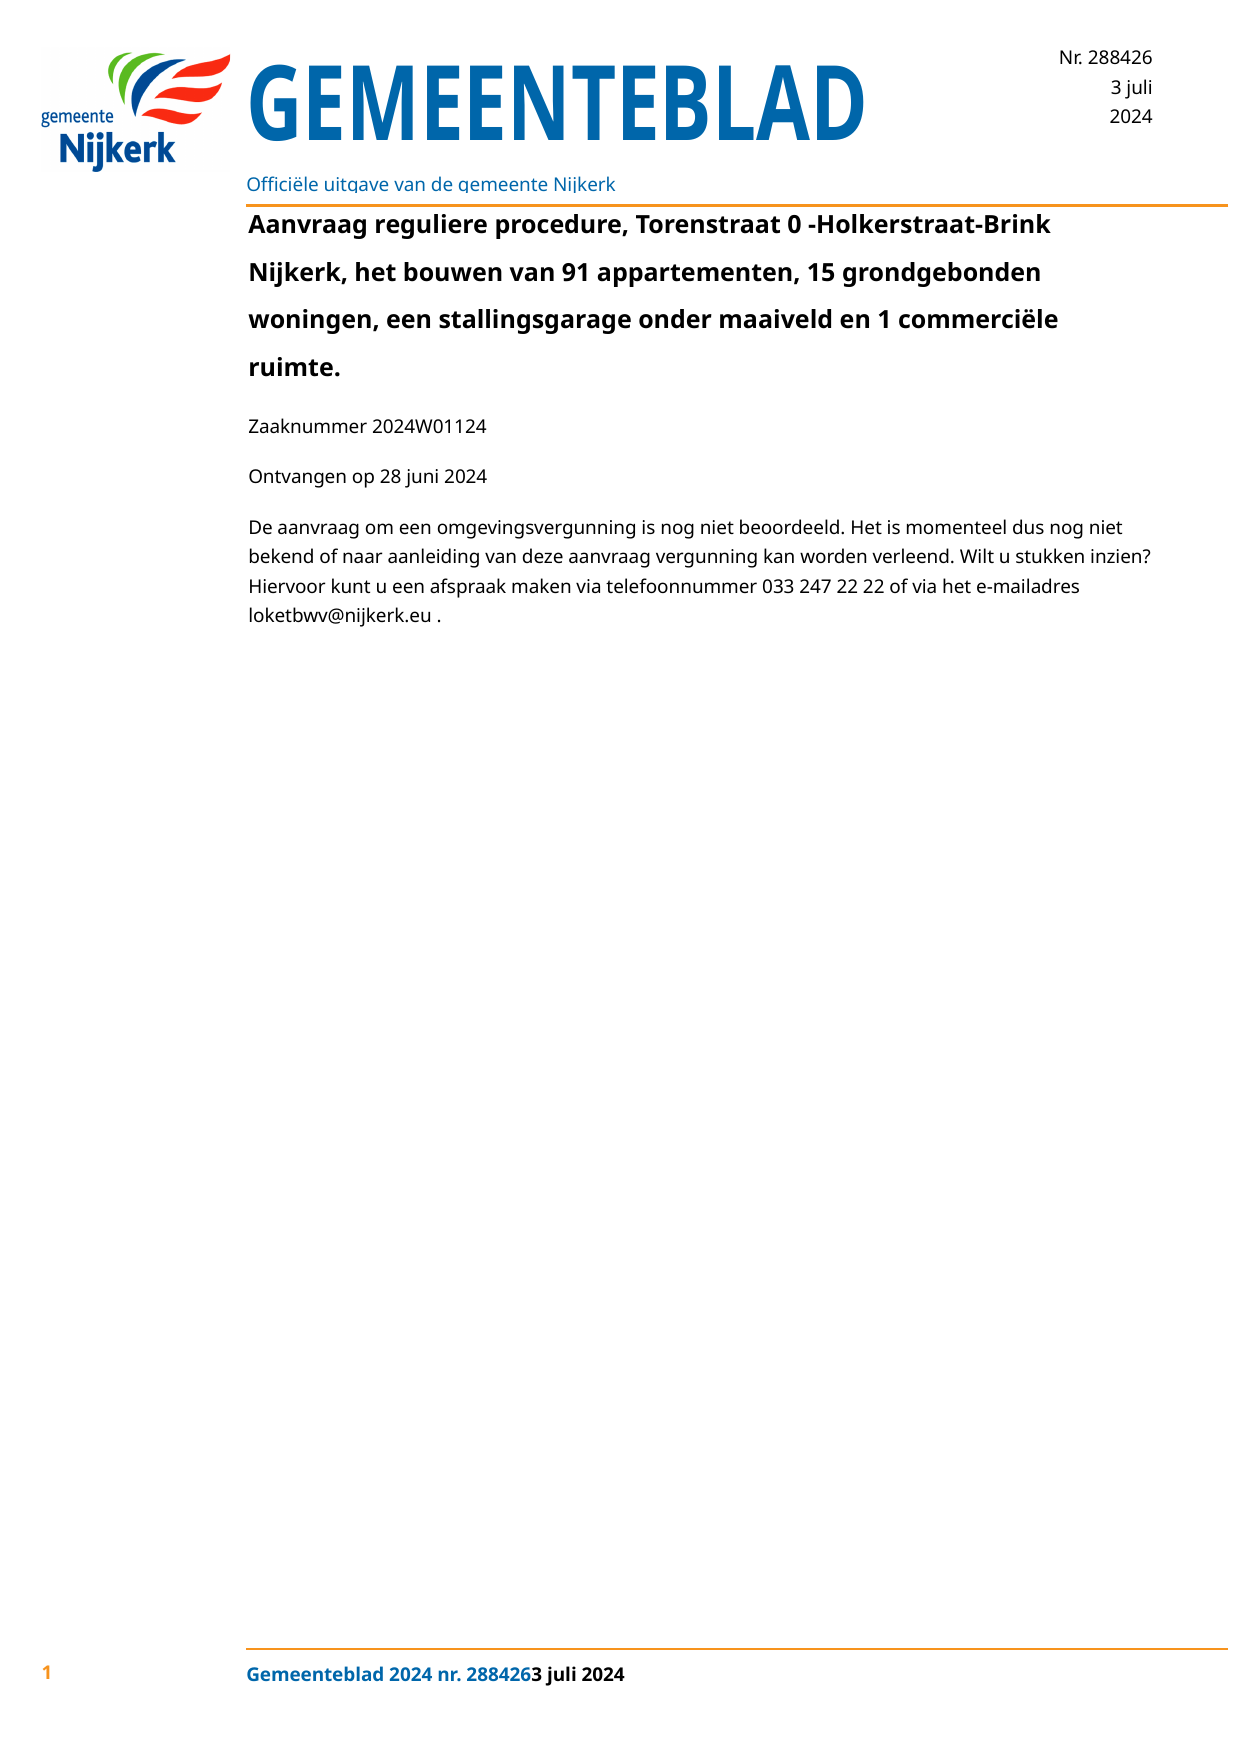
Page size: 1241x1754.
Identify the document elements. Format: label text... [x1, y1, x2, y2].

text De aanvraag om een omgevingsvergunning is nog niet beoordeeld. Het is momenteel dus nog niet bekend of naar aanleiding van deze aanvraag vergunning kan worden verleend. Wilt u stukken inzien? Hiervoor kunt u een afspraak maken via telefoonnummer 033 247 22 22 of via het e-mailadres loketbwv@nijkerk.eu . [248, 514, 1152, 628]
text Zaaknummer 2024W01124 [248, 413, 1152, 439]
picture [41, 47, 231, 172]
text Aanvraag reguliere procedure, Torenstraat 0 -Holkerstraat-Brink Nijkerk, het bouwen van 91 appartementen, 15 grondgebonden woningen, een stallingsgarage onder maaiveld en 1 commerciële ruimte. [248, 207, 1152, 384]
text Ontvangen op 28 juni 2024 [248, 463, 1152, 489]
